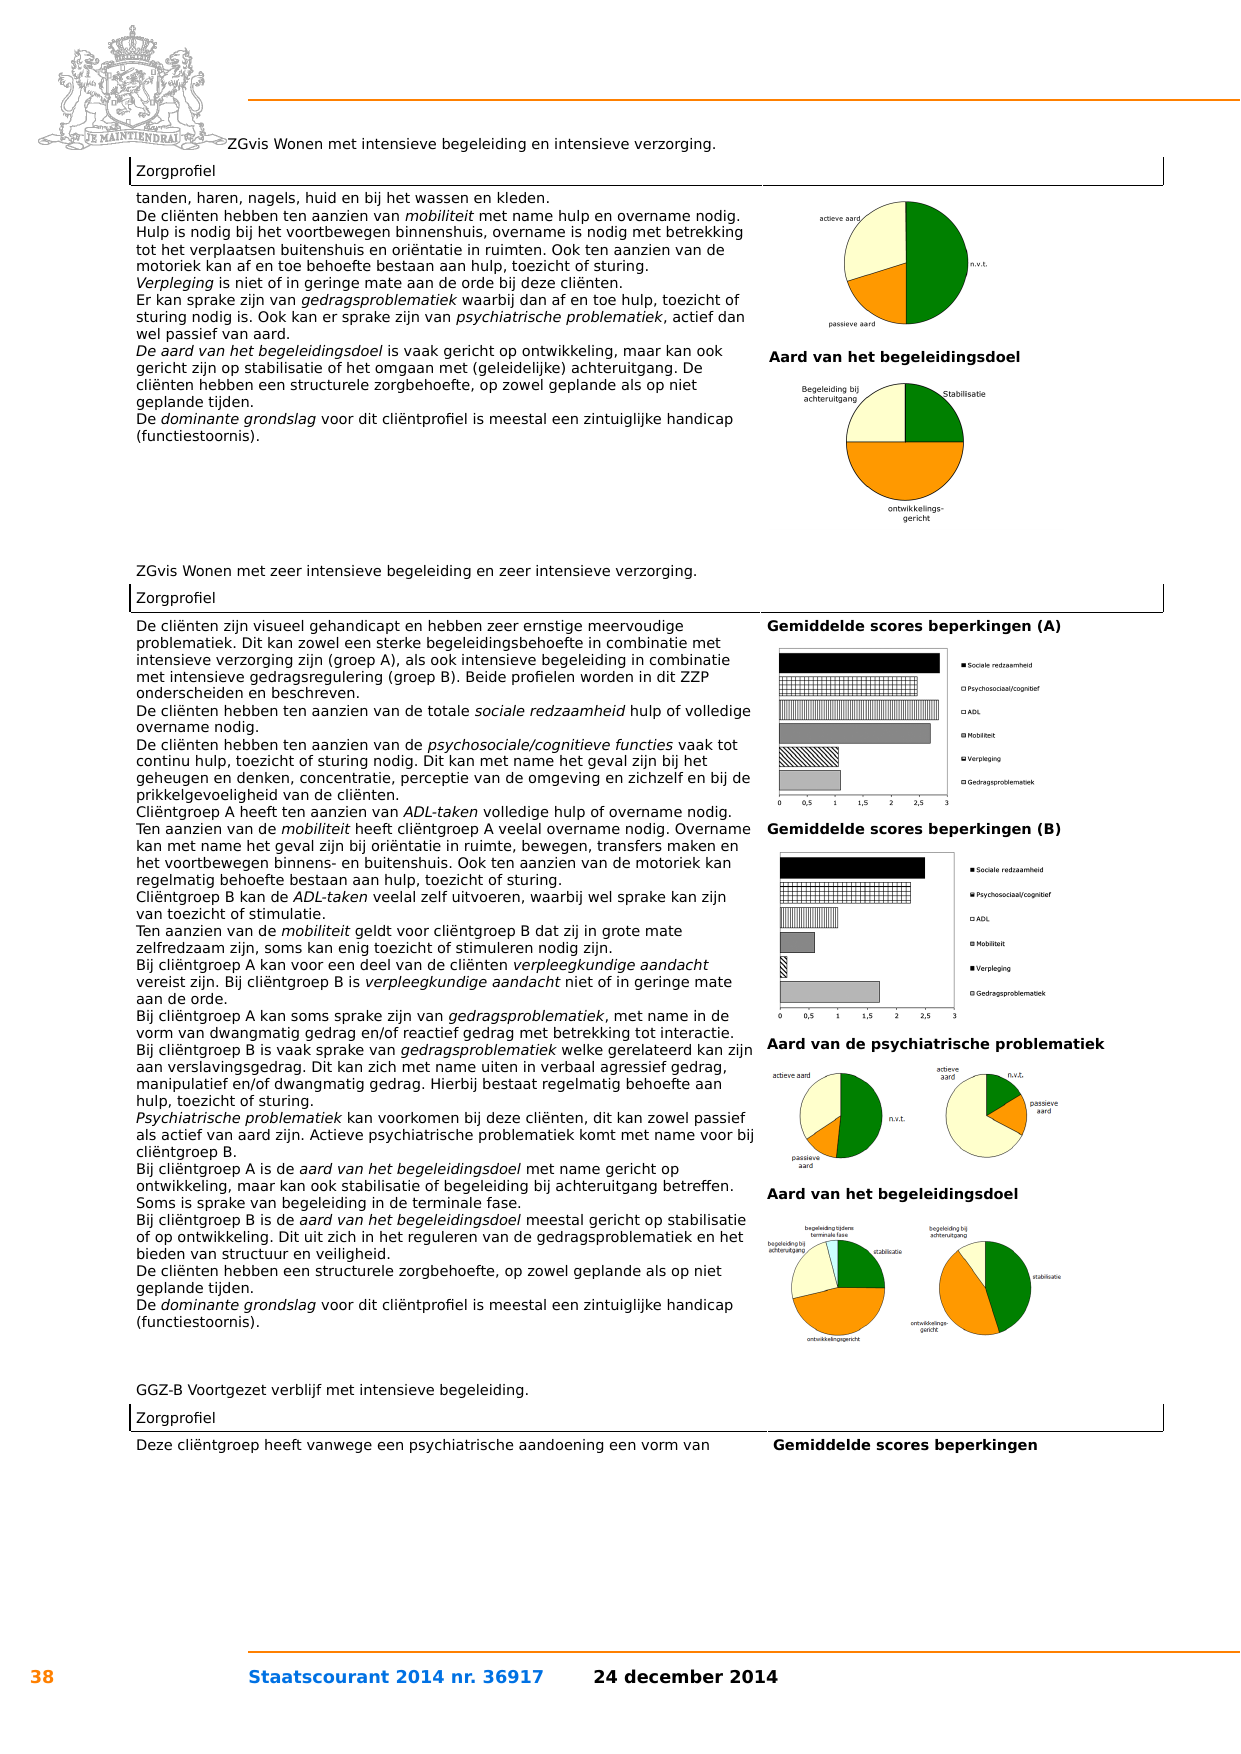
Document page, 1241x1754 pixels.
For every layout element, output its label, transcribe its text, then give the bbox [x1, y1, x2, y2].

table_cell Aard van het begeleidingsdoel [761, 1181, 1163, 1207]
picture [766, 848, 1063, 1026]
table_cell Zorgprofiel [131, 158, 1163, 185]
picture [766, 1063, 1063, 1176]
table_cell [761, 640, 1163, 815]
table_header ZGvis Wonen met zeer intensieve begeleiding en zeer intensieve verzorging. [131, 558, 1163, 584]
table_cell Aard van de psychiatrische problematiek [761, 1031, 1163, 1057]
picture [768, 375, 1065, 530]
picture [768, 190, 1065, 338]
table_cell De cliënten zijn visueel gehandicapt en hebben zeer ernstige meervoudige problematiek. Dit kan zowel een sterke begeleidingsbehoefte in combinatie met intensieve verzorging zijn (groep A), als ook intensieve begeleiding in combinatie met intensieve gedragsregulering (groep B). Beide profielen worden in dit ZZP onderscheiden en beschreven. De cliënten hebben ten aanzien van de totale sociale redzaamheid hulp of volledige overname nodig. De cliënten hebben ten aanzien van de psychosociale/cognitieve functies vaak tot continu hulp, toezicht of sturing nodig. Dit kan met name het geval zijn bij het geheugen en denken, concentratie, perceptie van de omgeving en zichzelf en bij de prikkelgevoeligheid van de cliënten. Cliëntgroep A heeft ten aanzien van ADL-taken volledige hulp of overname nodig. Ten aanzien van de mobiliteit heeft cliëntgroep A veelal overname nodig. Overname kan met name het geval zijn bij oriëntatie in ruimte, bewegen, transfers maken en het voortbewegen binnens- en buitenshuis. Ook ten aanzien van de motoriek kan regelmatig behoefte bestaan aan hulp, toezicht of sturing. Cliëntgroep B kan de ADL-taken veelal zelf uitvoeren, waarbij wel sprake kan zijn van toezicht of stimulatie. Ten aanzien van de mobiliteit geldt voor cliëntgroep B dat zij in grote mate zelfredzaam zijn, soms kan enig toezicht of stimuleren nodig zijn. Bij cliëntgroep A kan voor een deel van de cliënten verpleegkundige aandacht vereist zijn. Bij cliëntgroep B is verpleegkundige aandacht niet of in geringe mate aan de orde. Bij cliëntgroep A kan soms sprake zijn van gedragsproblematiek, met name in de vorm van dwangmatig gedrag en/of reactief gedrag met betrekking tot interactie. Bij cliëntgroep B is vaak sprake van gedragsproblematiek welke gerelateerd kan zijn aan verslavingsgedrag. Dit kan zich met name uiten in verbaal agressief gedrag, manipulatief en/of dwangmatig gedrag. Hierbij bestaat regelmatig behoefte aan hulp, toezicht of sturing. Psychiatrische problematiek kan voorkomen bij deze cliënten, dit kan zowel passief als actief van aard zijn. Actieve psychiatrische problematiek komt met name voor bij cliëntgroep B. Bij cliëntgroep A is de aard van het begeleidingsdoel met name gericht op ontwikkeling, maar kan ook stabilisatie of begeleiding bij achteruitgang betreffen. Soms is sprake van begeleiding in de terminale fase. Bij cliëntgroep B is de aard van het begeleidingsdoel meestal gericht op stabilisatie of op ontwikkeling. Dit uit zich in het reguleren van de gedragsproblematiek en het bieden van structuur en veiligheid. De cliënten hebben een structurele zorgbehoefte, op zowel geplande als op niet geplande tijden. De dominante grondslag voor dit cliëntprofiel is meestal een zintuiglijke handicap (functiestoornis). [131, 613, 760, 1353]
table_cell Gemiddelde scores beperkingen [768, 1432, 1163, 1459]
table_cell [763, 371, 1163, 534]
table_cell [763, 186, 1163, 343]
table_cell [761, 1208, 1163, 1353]
picture [766, 1213, 1063, 1349]
table_cell Gemiddelde scores beperkingen (A) [761, 613, 1163, 639]
table_cell Zorgprofiel [131, 585, 1163, 612]
table_cell [761, 1058, 1163, 1180]
picture [38, 25, 227, 150]
table_cell [761, 843, 1163, 1030]
table_cell Gemiddelde scores beperkingen (B) [761, 816, 1163, 842]
table_header GGZ-B Voortgezet verblijf met intensieve begeleiding. [131, 1378, 1163, 1404]
table_cell Aard van het begeleidingsdoel [763, 344, 1163, 370]
table_cell tanden, haren, nagels, huid en bij het wassen en kleden. De cliënten hebben ten aanzien van mobiliteit met name hulp en overname nodig. Hulp is nodig bij het voortbewegen binnenshuis, overname is nodig met betrekking tot het verplaatsen buitenshuis en oriëntatie in ruimten. Ook ten aanzien van de motoriek kan af en toe behoefte bestaan aan hulp, toezicht of sturing. Verpleging is niet of in geringe mate aan de orde bij deze cliënten. Er kan sprake zijn van gedragsproblematiek waarbij dan af en toe hulp, toezicht of sturing nodig is. Ook kan er sprake zijn van psychiatrische problematiek, actief dan wel passief van aard. De aard van het begeleidingsdoel is vaak gericht op ontwikkeling, maar kan ook gericht zijn op stabilisatie of het omgaan met (geleidelijke) achteruitgang. De cliënten hebben een structurele zorgbehoefte, op zowel geplande als op niet geplande tijden. De dominante grondslag voor dit cliëntprofiel is meestal een zintuiglijke handicap (functiestoornis). [131, 186, 762, 534]
table_cell Deze cliëntgroep heeft vanwege een psychiatrische aandoening een vorm van [131, 1432, 767, 1459]
table_header ZGvis Wonen met intensieve begeleiding en intensieve verzorging. [131, 131, 1163, 157]
table_cell Zorgprofiel [131, 1405, 1163, 1431]
picture [766, 645, 1063, 811]
